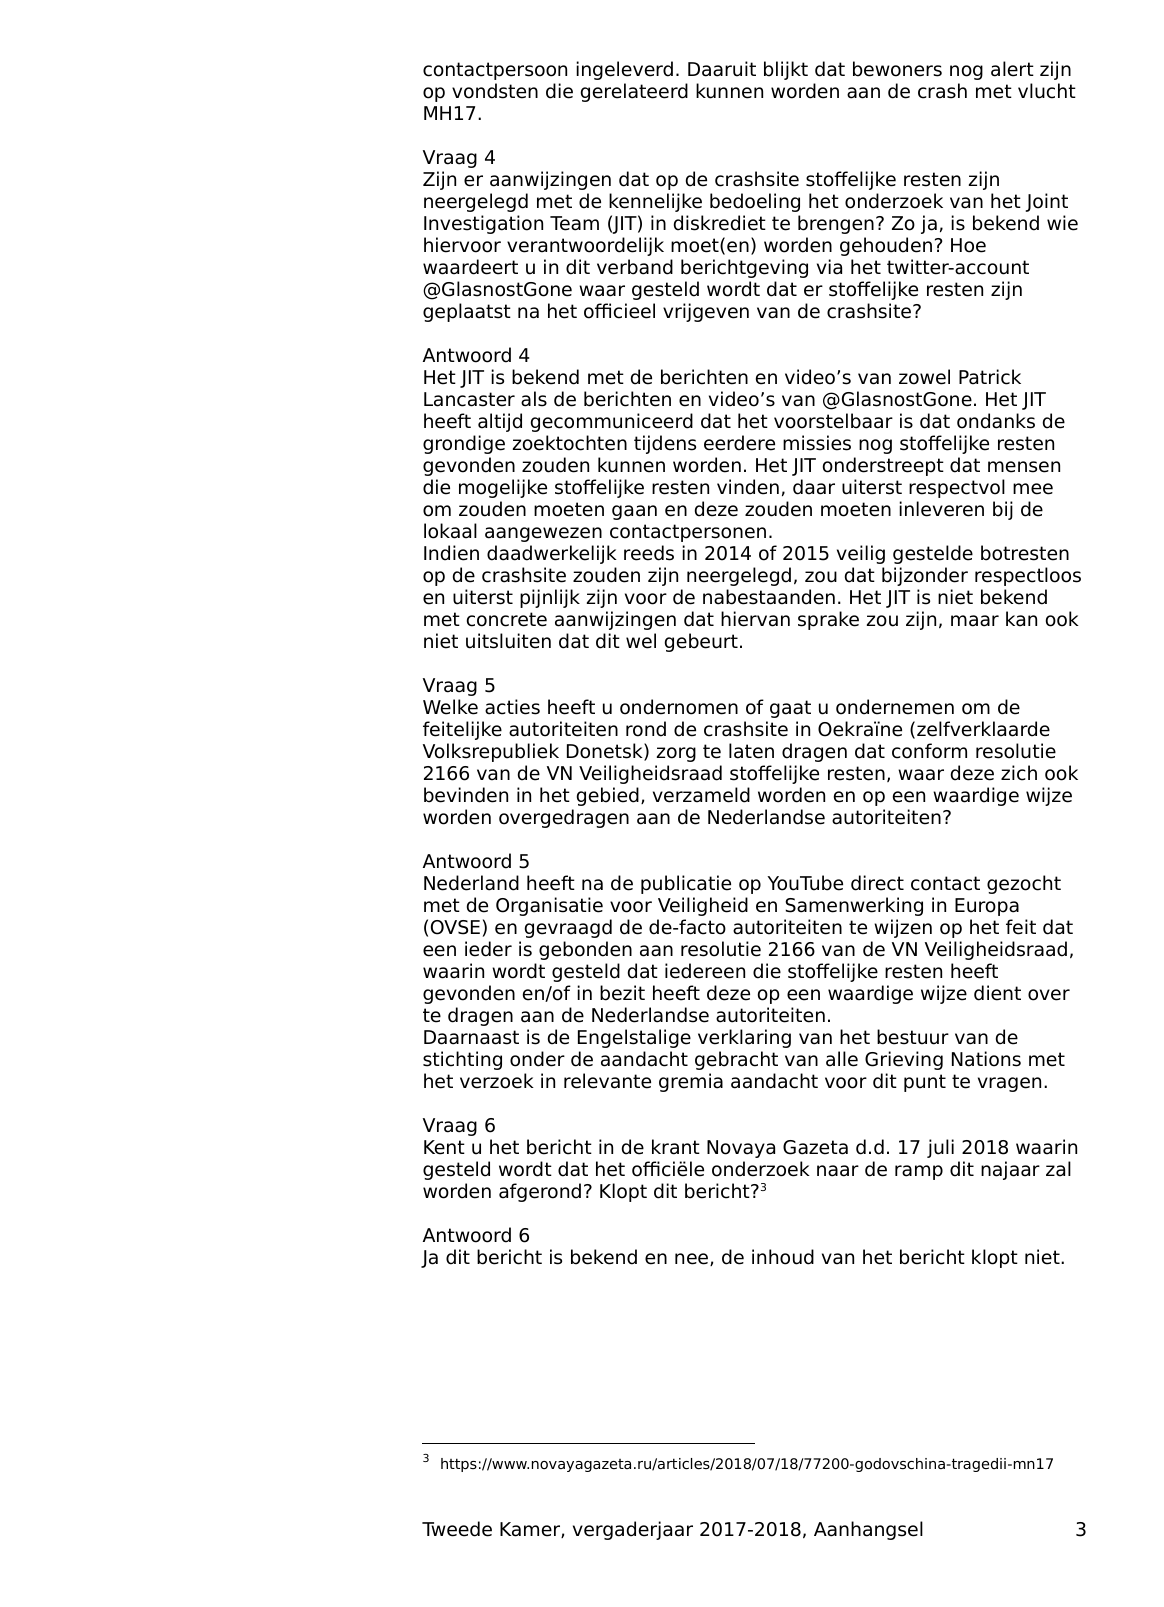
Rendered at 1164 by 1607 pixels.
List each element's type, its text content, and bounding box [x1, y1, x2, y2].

text Antwoord 6 [422, 1225, 1087, 1247]
text Indien daadwerkelijk reeds in 2014 of 2015 veilig gestelde botresten op de crashsite zouden zijn neergelegd, zou dat bijzonder respectloos en uiterst pijnlijk zijn voor de nabestaanden. Het JIT is niet bekend met concrete aanwijzingen dat hiervan sprake zou zijn, maar kan ook niet uitsluiten dat dit wel gebeurt. [422, 543, 1087, 653]
text Kent u het bericht in de krant Novaya Gazeta d.d. 17 juli 2018 waarin gesteld wordt dat het officiële onderzoek naar de ramp dit najaar zal worden afgerond? Klopt dit bericht? [422, 1137, 1087, 1203]
text Vraag 4 [422, 147, 1087, 169]
text Vraag 5 [422, 675, 1087, 697]
text Ja dit bericht is bekend en nee, de inhoud van het bericht klopt niet. [422, 1247, 1087, 1269]
text Nederland heeft na de publicatie op YouTube direct contact gezocht met de Organisatie voor Veiligheid en Samenwerking in Europa (OVSE) en gevraagd de de-facto autoriteiten te wijzen op het feit dat een ieder is gebonden aan resolutie 2166 van de VN Veiligheidsraad, waarin wordt gesteld dat iedereen die stoffelijke resten heeft gevonden en/of in bezit heeft deze op een waardige wijze dient over te dragen aan de Nederlandse autoriteiten. [422, 873, 1087, 1027]
text Het JIT is bekend met de berichten en video’s van zowel Patrick Lancaster als de berichten en video’s van @GlasnostGone. Het JIT heeft altijd gecommuniceerd dat het voorstelbaar is dat ondanks de grondige zoektochten tijdens eerdere missies nog stoffelijke resten gevonden zouden kunnen worden. Het JIT onderstreept dat mensen die mogelijke stoffelijke resten vinden, daar uiterst respectvol mee om zouden moeten gaan en deze zouden moeten inleveren bij de lokaal aangewezen contactpersonen. [422, 367, 1087, 543]
text contactpersoon ingeleverd. Daaruit blijkt dat bewoners nog alert zijn op vondsten die gerelateerd kunnen worden aan de crash met vlucht MH17. [422, 59, 1087, 125]
text Welke acties heeft u ondernomen of gaat u ondernemen om de feitelijke autoriteiten rond de crashsite in Oekraïne (zelfverklaarde Volksrepubliek Donetsk) zorg te laten dragen dat conform resolutie 2166 van de VN Veiligheidsraad stoffelijke resten, waar deze zich ook bevinden in het gebied, verzameld worden en op een waardige wijze worden overgedragen aan de Nederlandse autoriteiten? [422, 697, 1087, 829]
text Daarnaast is de Engelstalige verklaring van het bestuur van de stichting onder de aandacht gebracht van alle Grieving Nations met het verzoek in relevante gremia aandacht voor dit punt te vragen. [422, 1027, 1087, 1093]
text Antwoord 5 [422, 851, 1087, 873]
text Vraag 6 [422, 1115, 1087, 1137]
text Antwoord 4 [422, 345, 1087, 367]
text Zijn er aanwijzingen dat op de crashsite stoffelijke resten zijn neergelegd met de kennelijke bedoeling het onderzoek van het Joint Investigation Team (JIT) in diskrediet te brengen? Zo ja, is bekend wie hiervoor verantwoordelijk moet(en) worden gehouden? Hoe waardeert u in dit verband berichtgeving via het twitter-account @GlasnostGone waar gesteld wordt dat er stoffelijke resten zijn geplaatst na het officieel vrijgeven van de crashsite? [422, 169, 1087, 323]
text https://www.novayagazeta.ru/articles/2018/07/18/77200-godovschina-tragedii-mn17 [422, 1452, 1087, 1474]
